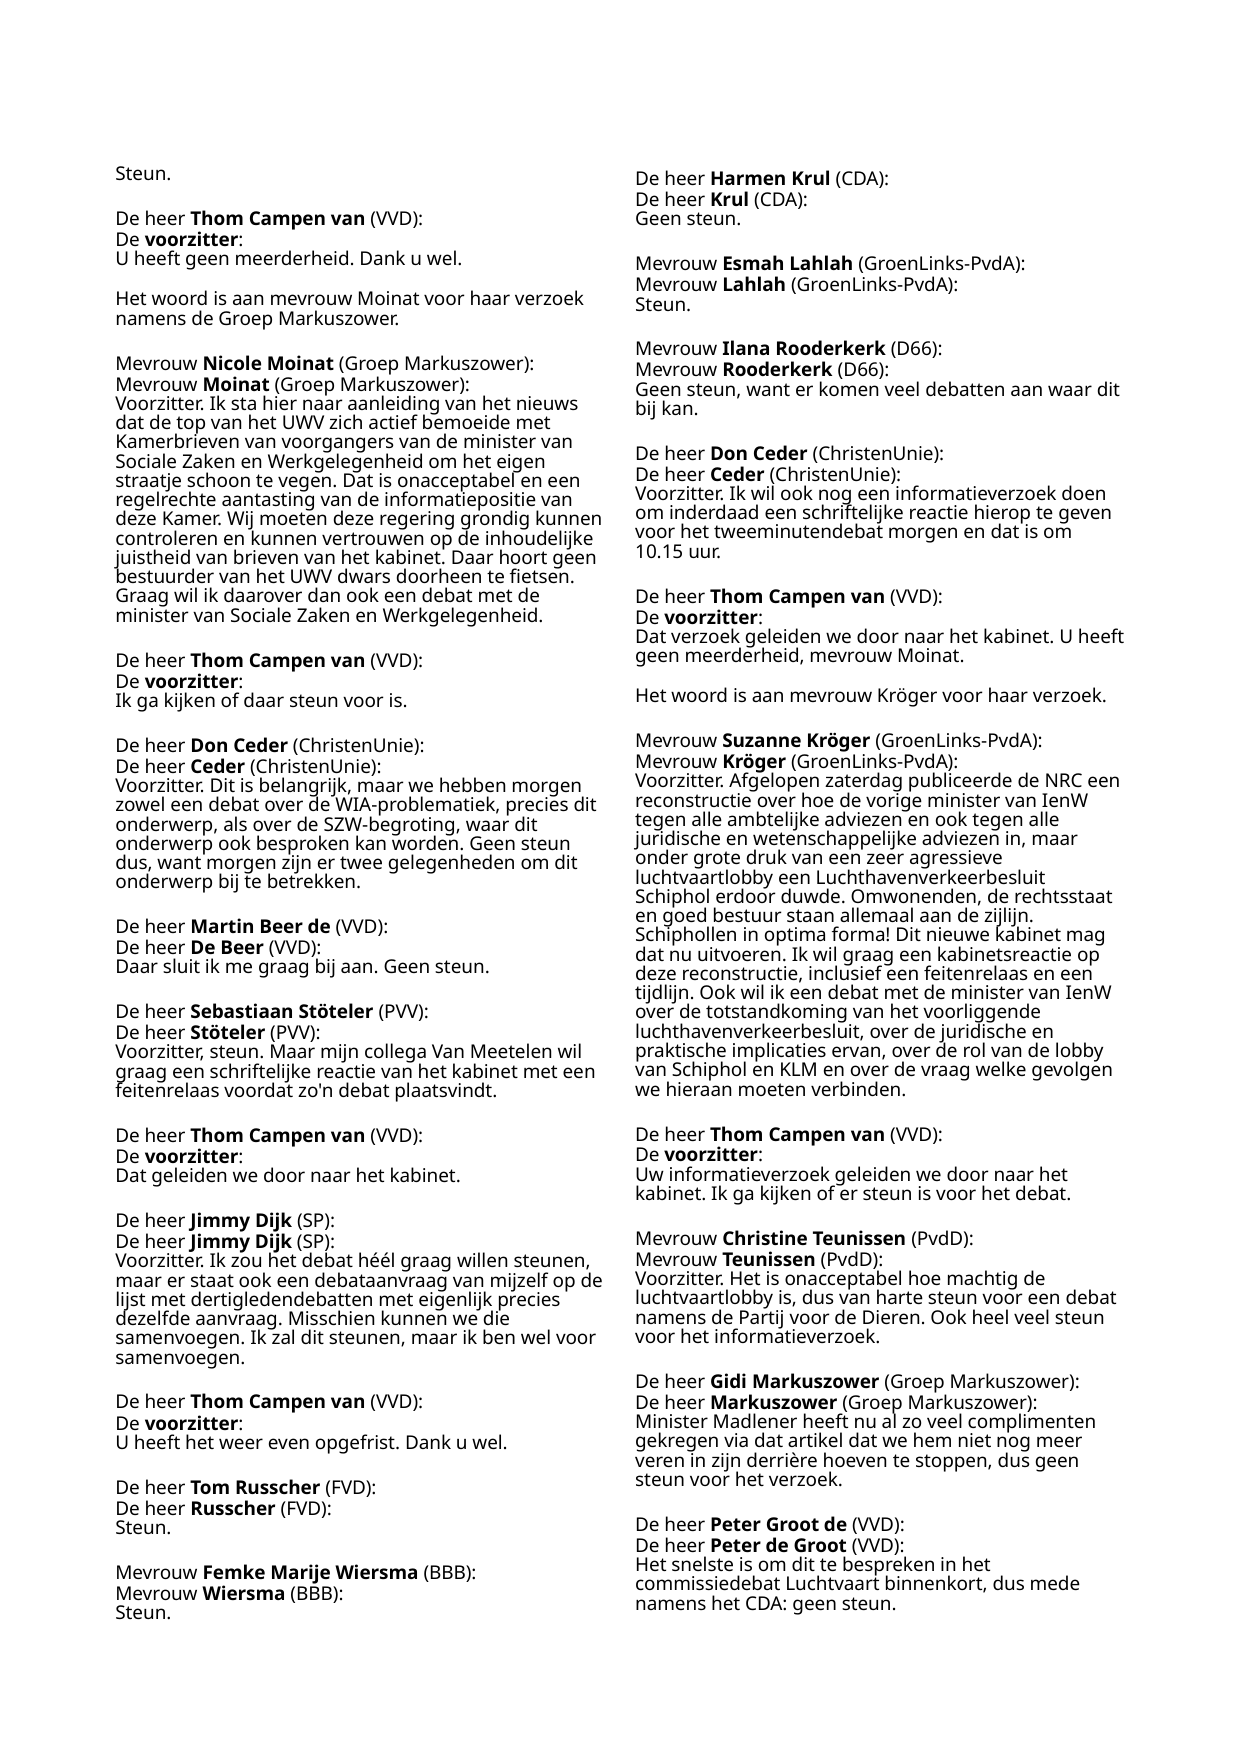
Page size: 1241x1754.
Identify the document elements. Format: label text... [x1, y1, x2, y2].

text Uw informatieverzoek geleiden we door naar het kabinet. Ik ga kijken of er steun is voor het debat. [635, 1166, 1125, 1204]
text De heer Harmen Krul (CDA): [635, 165, 1125, 191]
text Minister Madlener heeft nu al zo veel complimenten gekregen via dat artikel dat we hem niet nog meer veren in zijn derrière hoeven te stoppen, dus geen steun voor het verzoek. [635, 1413, 1125, 1490]
text Voorzitter. Ik zou het debat héél graag willen steunen, maar er staat ook een debataanvraag van mijzelf op de lijst met dertigledendebatten met eigenlijk precies dezelfde aanvraag. Misschien kunnen we die samenvoegen. Ik zal dit steunen, maar ik ben wel voor samenvoegen. [115, 1252, 605, 1368]
text Voorzitter. Ik sta hier naar aanleiding van het nieuws dat de top van het UWV zich actief bemoeide met Kamerbrieven van voorgangers van de minister van Sociale Zaken en Werkgelegenheid om het eigen straatje schoon te vegen. Dat is onacceptabel en een regelrechte aantasting van de informatiepositie van deze Kamer. Wij moeten deze regering grondig kunnen controleren en kunnen vertrouwen op de inhoudelijke juistheid van brieven van het kabinet. Daar hoort geen bestuurder van het UWV dwars doorheen te fietsen. Graag wil ik daarover dan ook een debat met de minister van Sociale Zaken en Werkgelegenheid. [115, 395, 605, 626]
text De heer Krul (CDA): [635, 191, 1125, 210]
text Mevrouw Lahlah (GroenLinks-PvdA): [635, 276, 1125, 296]
text Het woord is aan mevrouw Kröger voor haar verzoek. [635, 687, 1125, 706]
text De heer Don Ceder (ChristenUnie): [635, 440, 1125, 466]
text Mevrouw Ilana Rooderkerk (D66): [635, 336, 1125, 361]
text Mevrouw Kröger (GroenLinks-PvdA): [635, 753, 1125, 772]
text De heer Thom Campen van (VVD): [635, 1121, 1125, 1146]
text De heer Martin Beer de (VVD): [115, 913, 605, 939]
text De heer Stöteler (PVV): [115, 1024, 605, 1043]
text De heer Gidi Markuszower (Groep Markuszower): [635, 1368, 1125, 1394]
text Mevrouw Femke Marije Wiersma (BBB): [115, 1559, 605, 1585]
text Steun. [635, 296, 1125, 315]
text Voorzitter. Dit is belangrijk, maar we hebben morgen zowel een debat over de WIA-problematiek, precies dit onderwerp, als over de SZW-begroting, waar dit onderwerp ook besproken kan worden. Geen steun dus, want morgen zijn er twee gelegenheden om dit onderwerp bij te betrekken. [115, 777, 605, 893]
text Geen steun. [635, 210, 1125, 230]
text De heer Markuszower (Groep Markuszower): [635, 1394, 1125, 1413]
text De heer Tom Russcher (FVD): [115, 1474, 605, 1499]
text De heer Peter Groot de (VVD): [635, 1511, 1125, 1537]
text U heeft geen meerderheid. Dank u wel. [115, 250, 605, 270]
text Mevrouw Esmah Lahlah (GroenLinks-PvdA): [635, 251, 1125, 276]
text De heer Don Ceder (ChristenUnie): [115, 732, 605, 758]
text U heeft het weer even opgefrist. Dank u wel. [115, 1434, 605, 1453]
text De heer Ceder (ChristenUnie): [115, 758, 605, 777]
text Dat geleiden we door naar het kabinet. [115, 1167, 605, 1186]
text Het snelste is om dit te bespreken in het commissiedebat Luchtvaart binnenkort, dus mede namens het CDA: geen steun. [635, 1556, 1125, 1614]
text De heer Thom Campen van (VVD): [115, 1122, 605, 1148]
text Daar sluit ik me graag bij aan. Geen steun. [115, 958, 605, 978]
text Steun. [115, 1604, 605, 1623]
text De heer Jimmy Dijk (SP): [115, 1207, 605, 1233]
text Mevrouw Wiersma (BBB): [115, 1585, 605, 1604]
text De heer Sebastiaan Stöteler (PVV): [115, 998, 605, 1024]
text Mevrouw Nicole Moinat (Groep Markuszower): [115, 350, 605, 376]
text De voorzitter: [635, 1146, 1125, 1166]
text Mevrouw Christine Teunissen (PvdD): [635, 1225, 1125, 1251]
text De voorzitter: [115, 1414, 605, 1434]
text De heer Thom Campen van (VVD): [115, 205, 605, 231]
text Mevrouw Suzanne Kröger (GroenLinks-PvdA): [635, 727, 1125, 753]
text Voorzitter. Het is onacceptabel hoe machtig de luchtvaartlobby is, dus van harte steun voor een debat namens de Partij voor de Dieren. Ook heel veel steun voor het informatieverzoek. [635, 1270, 1125, 1347]
text De heer Thom Campen van (VVD): [115, 1389, 605, 1414]
text De heer Thom Campen van (VVD): [115, 647, 605, 673]
text Mevrouw Rooderkerk (D66): [635, 361, 1125, 381]
text Dat verzoek geleiden we door naar het kabinet. U heeft geen meerderheid, mevrouw Moinat. [635, 628, 1125, 666]
text De voorzitter: [635, 609, 1125, 628]
text De heer Russcher (FVD): [115, 1499, 605, 1519]
text De voorzitter: [115, 673, 605, 692]
text De heer Jimmy Dijk (SP): [115, 1233, 605, 1252]
text Het woord is aan mevrouw Moinat voor haar verzoek namens de Groep Markuszower. [115, 290, 605, 329]
text De heer Ceder (ChristenUnie): [635, 466, 1125, 485]
text Geen steun, want er komen veel debatten aan waar dit bij kan. [635, 381, 1125, 419]
text Ik ga kijken of daar steun voor is. [115, 692, 605, 711]
text Steun. [115, 165, 605, 184]
text De heer Peter de Groot (VVD): [635, 1537, 1125, 1556]
text Steun. [115, 1519, 605, 1538]
text Voorzitter, steun. Maar mijn collega Van Meetelen wil graag een schriftelijke reactie van het kabinet met een feitenrelaas voordat zo'n debat plaatsvindt. [115, 1043, 605, 1101]
text Voorzitter. Ik wil ook nog een informatieverzoek doen om inderdaad een schriftelijke reactie hierop te geven voor het tweeminutendebat morgen en dat is om 10.15 uur. [635, 485, 1125, 562]
text Voorzitter. Afgelopen zaterdag publiceerde de NRC een reconstructie over hoe de vorige minister van IenW tegen alle ambtelijke adviezen en ook tegen alle juridische en wetenschappelijke adviezen in, maar onder grote druk van een zeer agressieve luchtvaartlobby een Luchthavenverkeerbesluit Schiphol erdoor duwde. Omwonenden, de rechtsstaat en goed bestuur staan allemaal aan de zijlijn. Schiphollen in optima forma! Dit nieuwe kabinet mag dat nu uitvoeren. Ik wil graag een kabinetsreactie op deze reconstructie, inclusief een feitenrelaas en een tijdlijn. Ook wil ik een debat met de minister van IenW over de totstandkoming van het voorliggende luchthavenverkeerbesluit, over de juridische en praktische implicaties ervan, over de rol van de lobby van Schiphol en KLM en over de vraag welke gevolgen we hieraan moeten verbinden. [635, 772, 1125, 1100]
text De heer De Beer (VVD): [115, 939, 605, 958]
text Mevrouw Moinat (Groep Markuszower): [115, 376, 605, 395]
text De voorzitter: [115, 1148, 605, 1167]
text De heer Thom Campen van (VVD): [635, 583, 1125, 609]
text De voorzitter: [115, 231, 605, 250]
text Mevrouw Teunissen (PvdD): [635, 1251, 1125, 1270]
